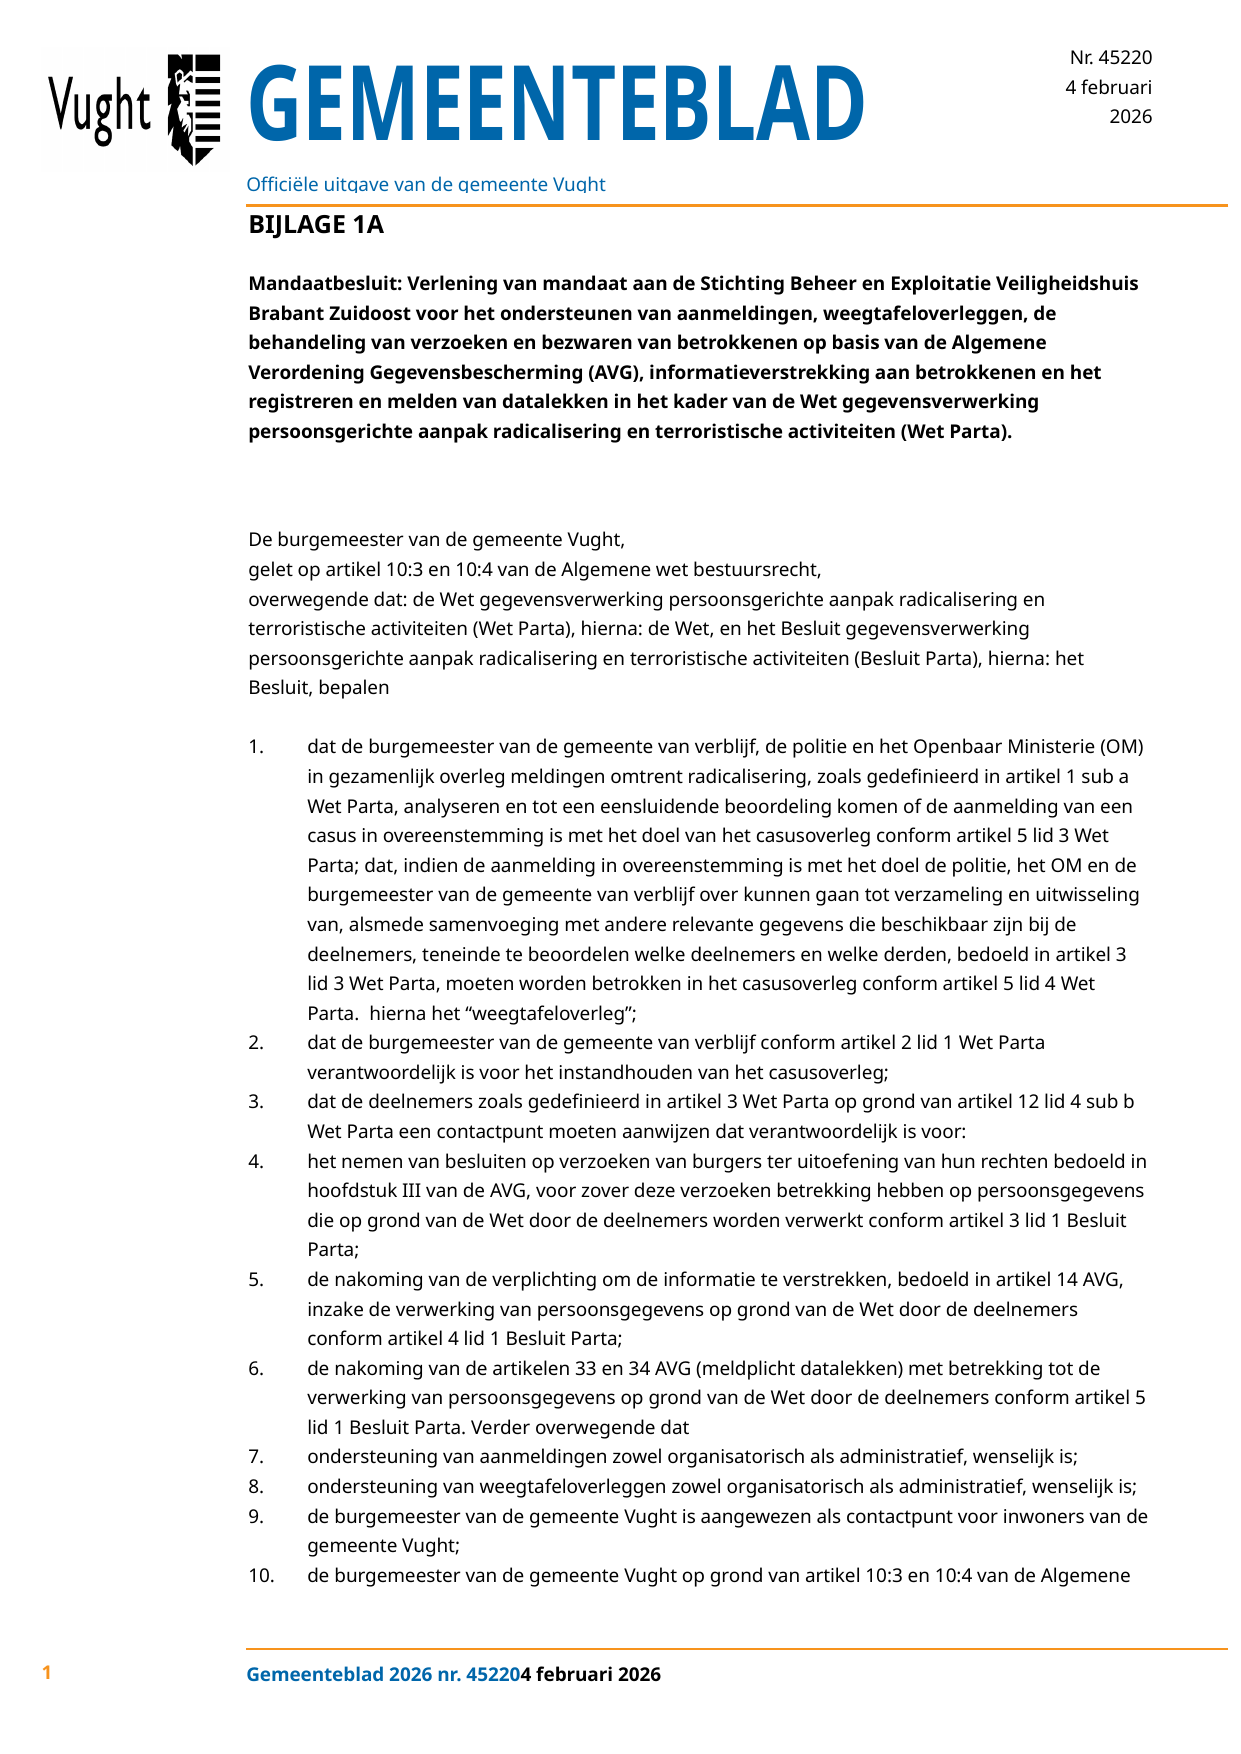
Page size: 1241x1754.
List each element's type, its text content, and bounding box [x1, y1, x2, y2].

picture [41, 47, 231, 172]
text gelet op artikel 10:3 en 10:4 van de Algemene wet bestuursrecht, [248, 556, 1152, 582]
list de burgemeester van de gemeente Vught op grond van artikel 10:3 en 10:4 van de Algemene [248, 1562, 1152, 1588]
list ondersteuning van aanmeldingen zowel organisatorisch als administratief, wenselijk is; [248, 1444, 1152, 1469]
list ondersteuning van weegtafeloverleggen zowel organisatorisch als administratief, wenselijk is; [248, 1473, 1152, 1499]
text Mandaatbesluit: Verlening van mandaat aan de Stichting Beheer en Exploitatie Veiligheidshuis Brabant Zuidoost voor het ondersteunen van aanmeldingen, weegtafeloverleggen, de behandeling van verzoeken en bezwaren van betrokkenen op basis van de Algemene Verordening Gegevensbescherming (AVG), informatieverstrekking aan betrokkenen en het registreren en melden van datalekken in het kader van de Wet gegevensverwerking persoonsgerichte aanpak radicalisering en terroristische activiteiten (Wet Parta). [248, 270, 1152, 444]
list de nakoming van de artikelen 33 en 34 AVG (meldplicht datalekken) met betrekking tot de verwerking van persoonsgegevens op grond van de Wet door de deelnemers conform artikel 5 lid 1 Besluit Parta. Verder overwegende dat [248, 1355, 1152, 1440]
list het nemen van besluiten op verzoeken van burgers ter uitoefening van hun rechten bedoeld in hoofdstuk III van de AVG, voor zover deze verzoeken betrekking hebben op persoonsgegevens die op grond van de Wet door de deelnemers worden verwerkt conform artikel 3 lid 1 Besluit Parta; [248, 1148, 1152, 1262]
text BIJLAGE 1A [248, 207, 1152, 241]
list de burgemeester van de gemeente Vught is aangewezen als contactpunt voor inwoners van de gemeente Vught; [248, 1503, 1152, 1558]
text overwegende dat: de Wet gegevensverwerking persoonsgerichte aanpak radicalisering en terroristische activiteiten (Wet Parta), hierna: de Wet, en het Besluit gegevensverwerking persoonsgerichte aanpak radicalisering en terroristische activiteiten (Besluit Parta), hierna: het Besluit, bepalen [248, 586, 1152, 700]
list dat de burgemeester van de gemeente van verblijf, de politie en het Openbaar Ministerie (OM) in gezamenlijk overleg meldingen omtrent radicalisering, zoals gedefinieerd in artikel 1 sub a Wet Parta, analyseren en tot een eensluidende beoordeling komen of de aanmelding van een casus in overeenstemming is met het doel van het casusoverleg conform artikel 5 lid 3 Wet Parta; dat, indien de aanmelding in overeenstemming is met het doel de politie, het OM en de burgemeester van de gemeente van verblijf over kunnen gaan tot verzameling en uitwisseling van, alsmede samenvoeging met andere relevante gegevens die beschikbaar zijn bij de deelnemers, teneinde te beoordelen welke deelnemers en welke derden, bedoeld in artikel 3 lid 3 Wet Parta, moeten worden betrokken in het casusoverleg conform artikel 5 lid 4 Wet Parta. hierna het “weegtafeloverleg”; [248, 734, 1152, 1026]
list de nakoming van de verplichting om de informatie te verstrekken, bedoeld in artikel 14 AVG, inzake de verwerking van persoonsgegevens op grond van de Wet door de deelnemers conform artikel 4 lid 1 Besluit Parta; [248, 1266, 1152, 1351]
text De burgemeester van de gemeente Vught, [248, 527, 1152, 552]
list dat de deelnemers zoals gedefinieerd in artikel 3 Wet Parta op grond van artikel 12 lid 4 sub b Wet Parta een contactpunt moeten aanwijzen dat verantwoordelijk is voor: [248, 1089, 1152, 1144]
list dat de burgemeester van de gemeente van verblijf conform artikel 2 lid 1 Wet Parta verantwoordelijk is voor het instandhouden van het casusoverleg; [248, 1029, 1152, 1085]
